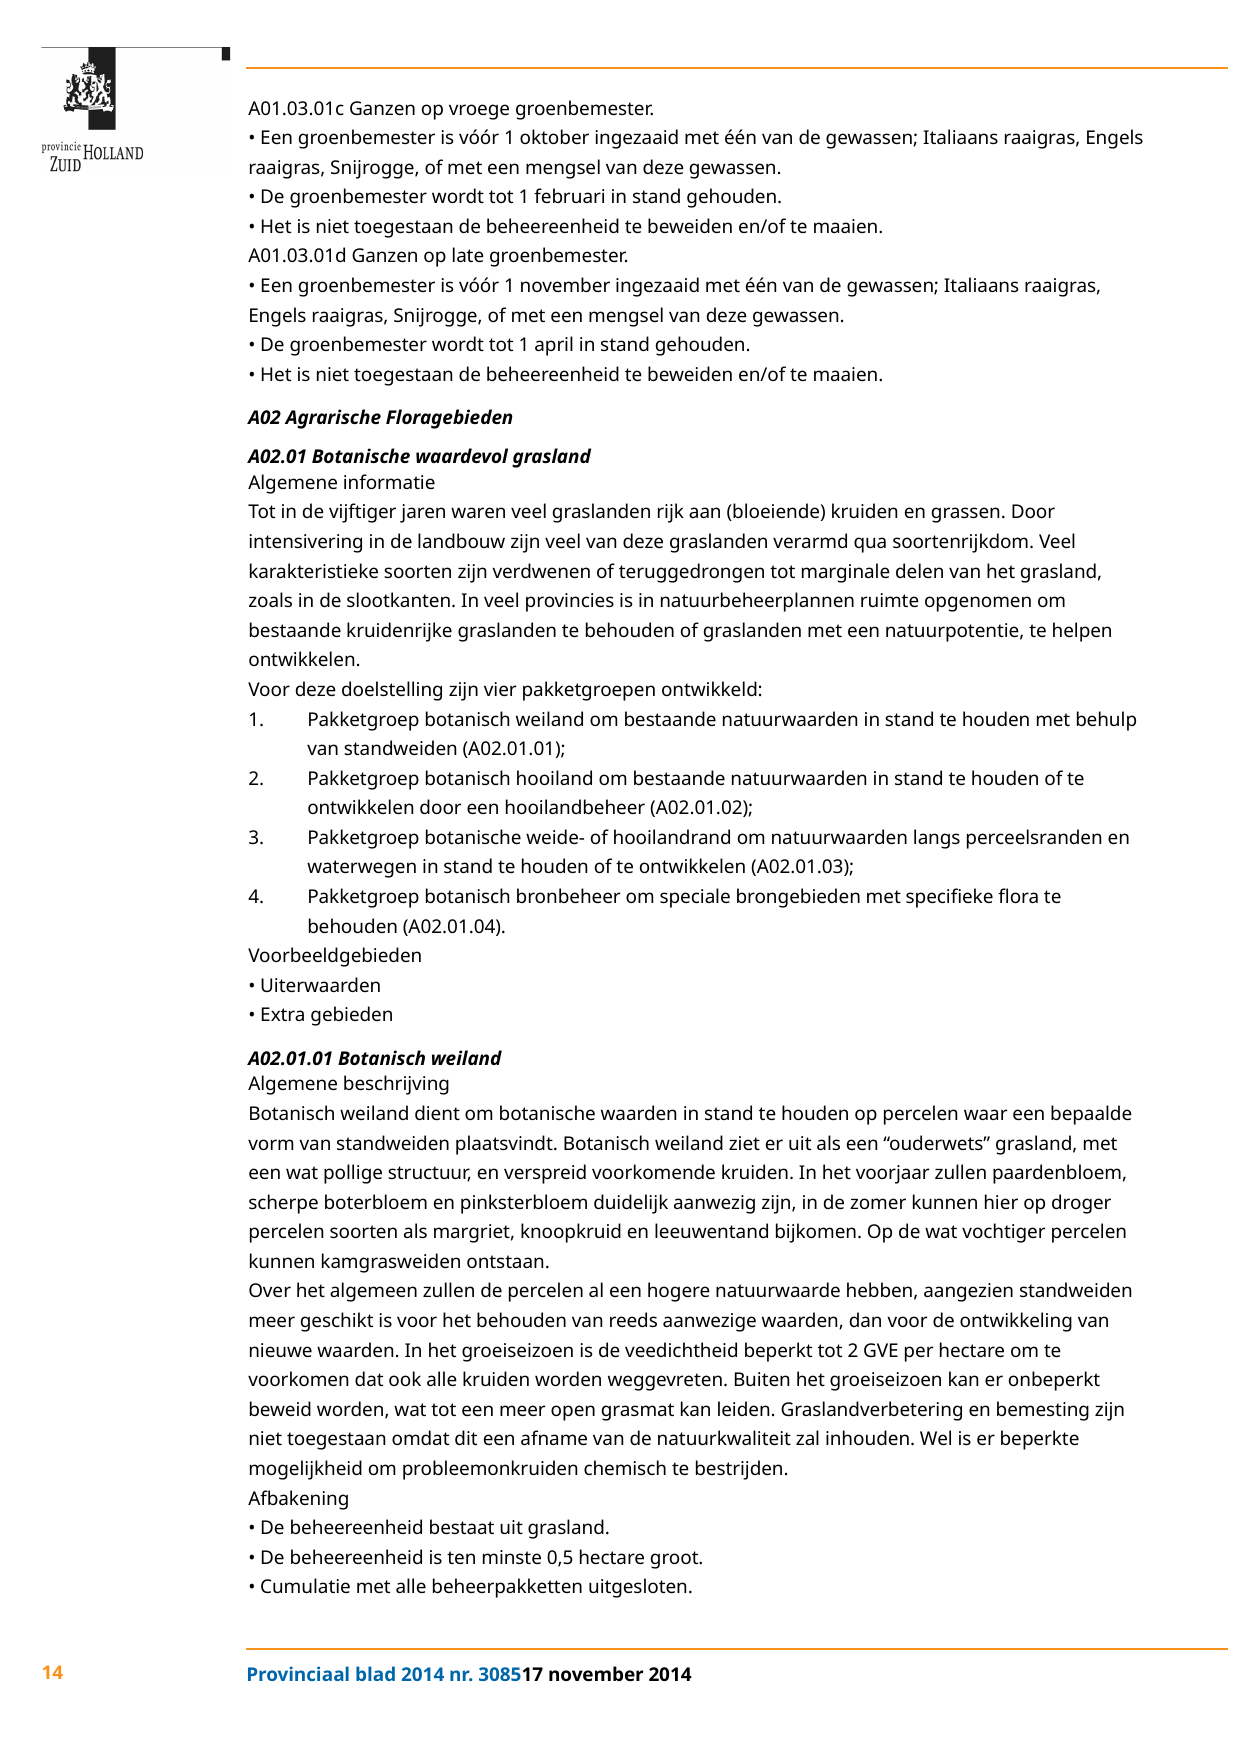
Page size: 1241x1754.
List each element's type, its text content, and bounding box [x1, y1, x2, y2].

text • De beheereenheid bestaat uit grasland. [248, 1514, 1152, 1540]
text • Extra gebieden [248, 1002, 1152, 1027]
text Algemene informatie [248, 469, 1152, 495]
text Botanisch weiland dient om botanische waarden in stand te houden op percelen waar een bepaalde vorm van standweiden plaatsvindt. Botanisch weiland ziet er uit als een “ouderwets” grasland, met een wat pollige structuur, en verspreid voorkomende kruiden. In het voorjaar zullen paardenbloem, scherpe boterbloem en pinksterbloem duidelijk aanwezig zijn, in de zomer kunnen hier op droger percelen soorten als margriet, knoopkruid en leeuwentand bijkomen. Op de wat vochtiger percelen kunnen kamgrasweiden ontstaan. [248, 1100, 1152, 1274]
text • De groenbemester wordt tot 1 februari in stand gehouden. [248, 183, 1152, 209]
text A01.03.01c Ganzen op vroege groenbemester. [248, 95, 1152, 121]
text Over het algemeen zullen de percelen al een hogere natuurwaarde hebben, aangezien standweiden meer geschikt is voor het behouden van reeds aanwezige waarden, dan voor de ontwikkeling van nieuwe waarden. In het groeiseizoen is de veedichtheid beperkt tot 2 GVE per hectare om te voorkomen dat ook alle kruiden worden weggevreten. Buiten het groeiseizoen kan er onbeperkt beweid worden, wat tot een meer open grasmat kan leiden. Graslandverbetering en bemesting zijn niet toegestaan omdat dit een afname van de natuurkwaliteit zal inhouden. Wel is er beperkte mogelijkheid om probleemonkruiden chemisch te bestrijden. [248, 1278, 1152, 1481]
text Voorbeeldgebieden [248, 942, 1152, 968]
text A02.01.01 Botanisch weiland [248, 1045, 1152, 1071]
text • Een groenbemester is vóór 1 oktober ingezaaid met één van de gewassen; Italiaans raaigras, Engels raaigras, Snijrogge, of met een mengsel van deze gewassen. [248, 124, 1152, 180]
text • Uiterwaarden [248, 972, 1152, 998]
text Tot in de vijftiger jaren waren veel graslanden rijk aan (bloeiende) kruiden en grassen. Door intensivering in de landbouw zijn veel van deze graslanden verarmd qua soortenrijkdom. Veel karakteristieke soorten zijn verdwenen of teruggedrongen tot marginale delen van het grasland, zoals in de slootkanten. In veel provincies is in natuurbeheerplannen ruimte opgenomen om bestaande kruidenrijke graslanden te behouden of graslanden met een natuurpotentie, te helpen ontwikkelen. [248, 499, 1152, 672]
picture [41, 47, 231, 172]
text Afbakening [248, 1485, 1152, 1510]
list Pakketgroep botanisch bronbeheer om speciale brongebieden met specifieke flora te behouden (A02.01.04). [248, 883, 1152, 939]
text Voor deze doelstelling zijn vier pakketgroepen ontwikkeld: [248, 676, 1152, 702]
text • De groenbemester wordt tot 1 april in stand gehouden. [248, 331, 1152, 357]
text • Cumulatie met alle beheerpakketten uitgesloten. [248, 1573, 1152, 1599]
text A02.01 Botanische waardevol grasland [248, 443, 1152, 469]
text • Een groenbemester is vóór 1 november ingezaaid met één van de gewassen; Italiaans raaigras, Engels raaigras, Snijrogge, of met een mengsel van deze gewassen. [248, 272, 1152, 328]
text Algemene beschrijving [248, 1071, 1152, 1096]
text A02 Agrarische Floragebieden [248, 404, 1152, 430]
list Pakketgroep botanisch hooiland om bestaande natuurwaarden in stand te houden of te ontwikkelen door een hooilandbeheer (A02.01.02); [248, 765, 1152, 820]
list Pakketgroep botanische weide- of hooilandrand om natuurwaarden langs perceelsranden en waterwegen in stand te houden of te ontwikkelen (A02.01.03); [248, 824, 1152, 879]
text • De beheereenheid is ten minste 0,5 hectare groot. [248, 1544, 1152, 1569]
text • Het is niet toegestaan de beheereenheid te beweiden en/of te maaien. [248, 361, 1152, 387]
text • Het is niet toegestaan de beheereenheid te beweiden en/of te maaien. [248, 213, 1152, 239]
list Pakketgroep botanisch weiland om bestaande natuurwaarden in stand te houden met behulp van standweiden (A02.01.01); [248, 706, 1152, 761]
text A01.03.01d Ganzen op late groenbemester. [248, 243, 1152, 268]
